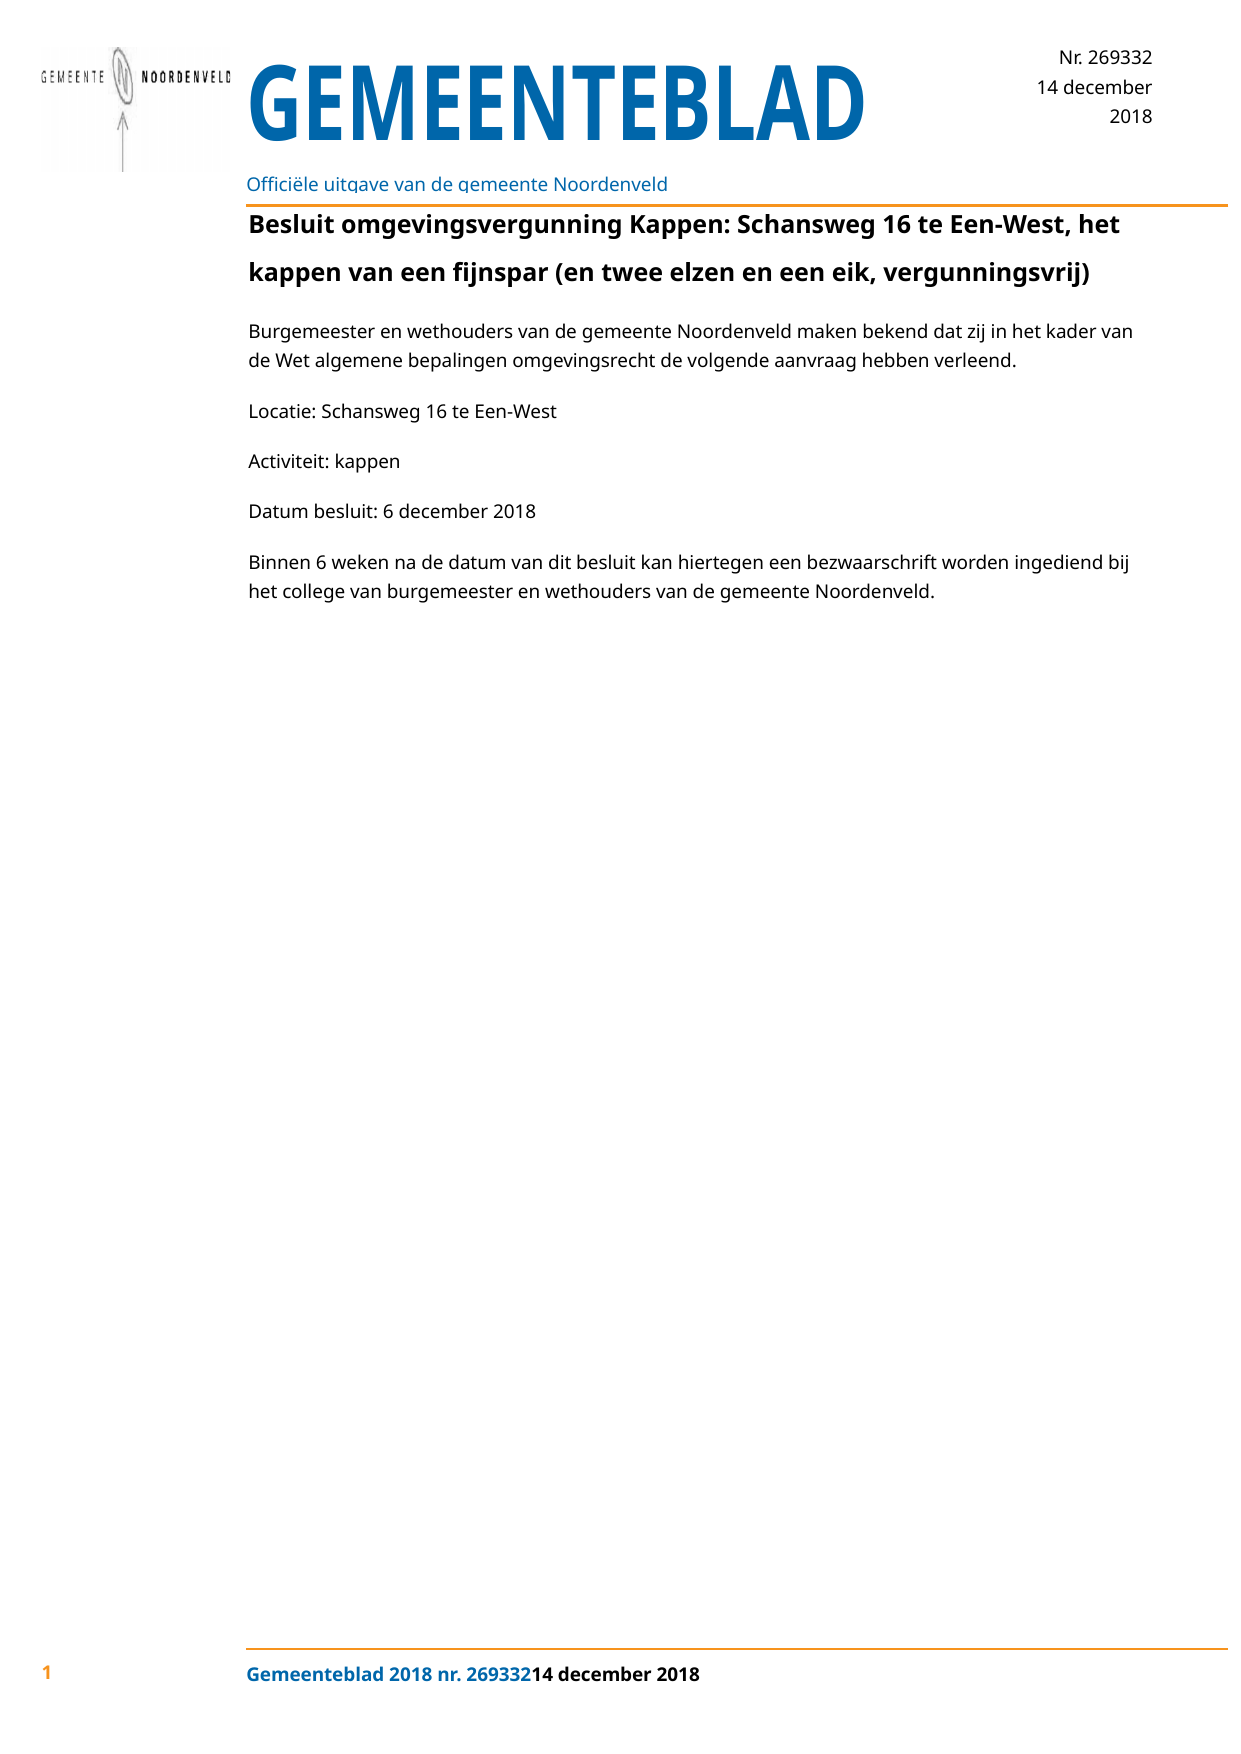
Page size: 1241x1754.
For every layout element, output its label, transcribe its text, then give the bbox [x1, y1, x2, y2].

text Datum besluit: 6 december 2018 [248, 499, 1152, 524]
text Binnen 6 weken na de datum van dit besluit kan hiertegen een bezwaarschrift worden ingediend bij het college van burgemeester en wethouders van de gemeente Noordenveld. [248, 549, 1152, 604]
text Besluit omgevingsvergunning Kappen: Schansweg 16 te Een-West, het kappen van een fijnspar (en twee elzen en een eik, vergunningsvrij) [248, 207, 1152, 288]
text Burgemeester en wethouders van de gemeente Noordenveld maken bekend dat zij in het kader van de Wet algemene bepalingen omgevingsrecht de volgende aanvraag hebben verleend. [248, 318, 1152, 373]
picture [41, 47, 231, 172]
text Activiteit: kappen [248, 448, 1152, 474]
text Locatie: Schansweg 16 te Een-West [248, 398, 1152, 424]
